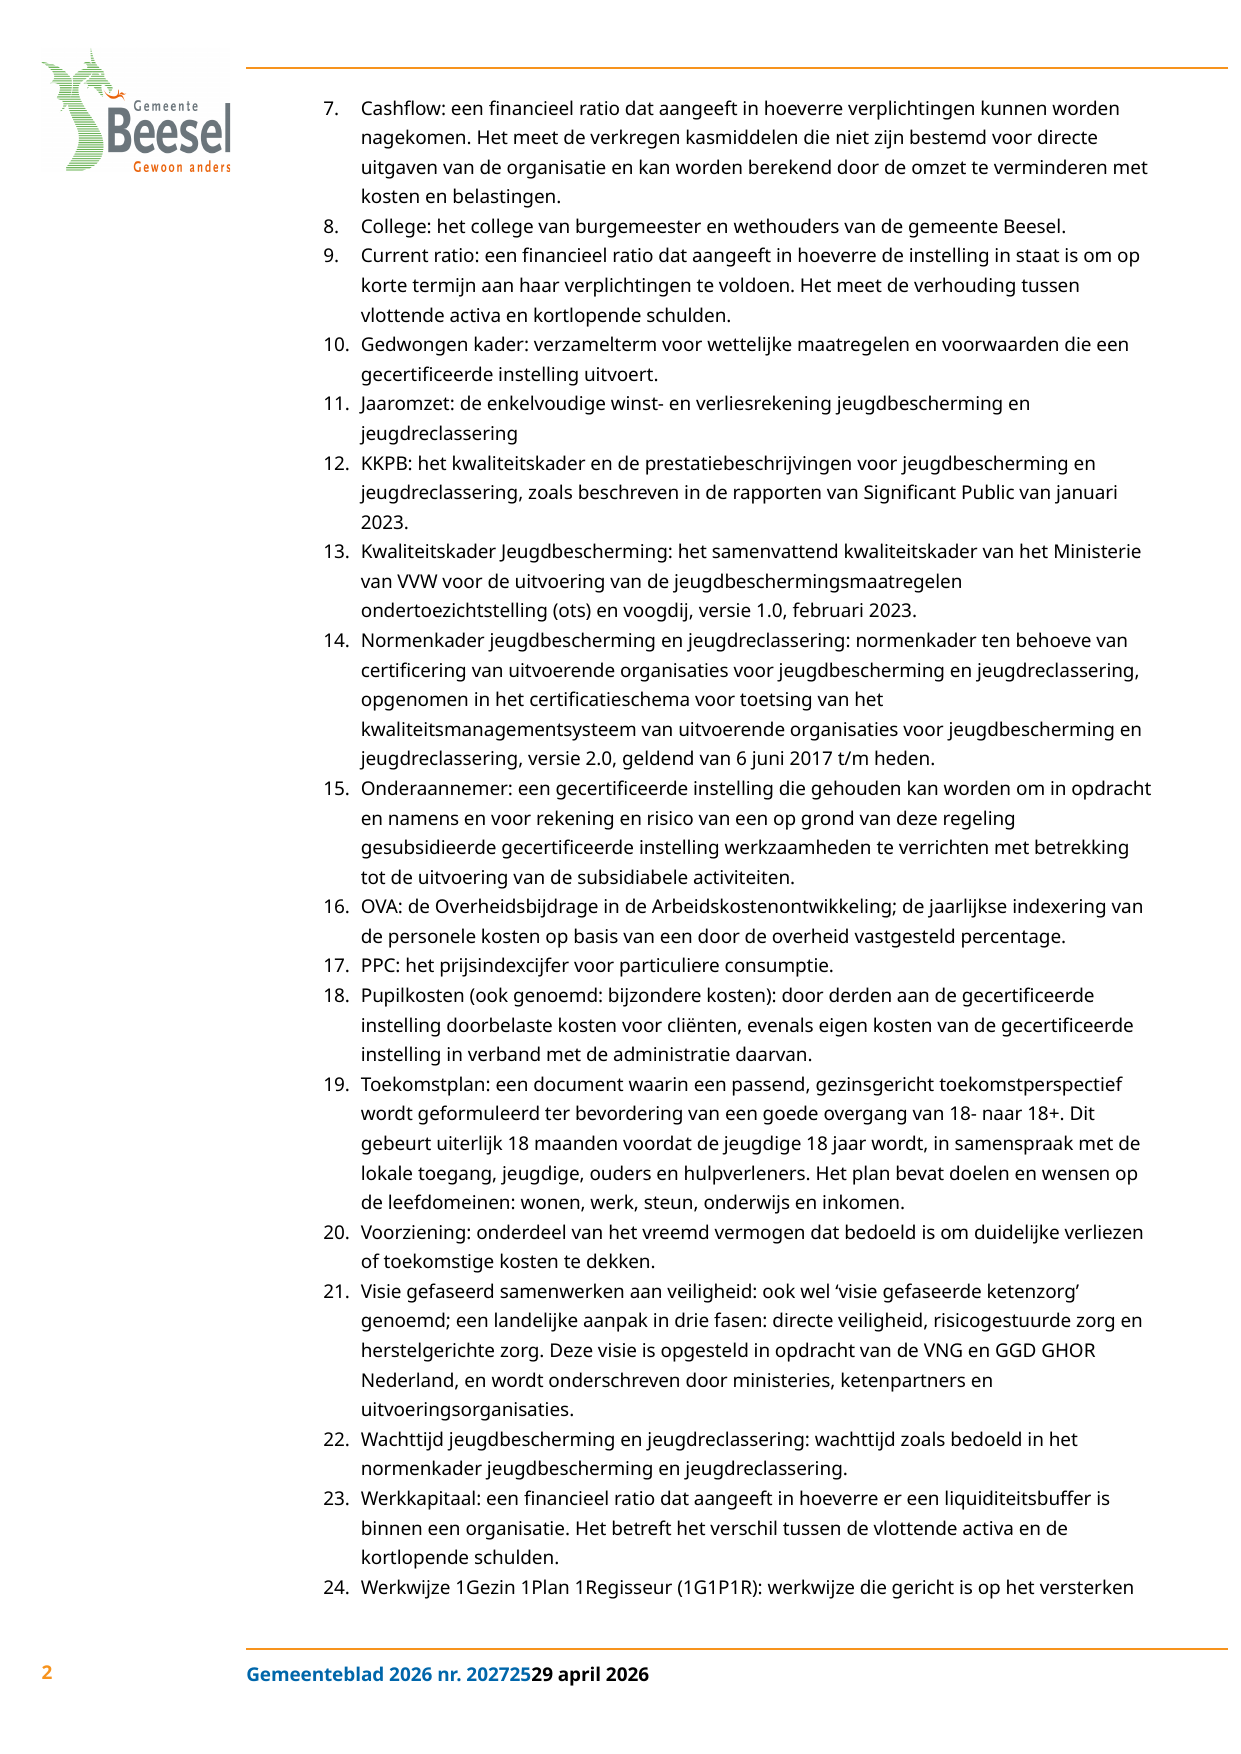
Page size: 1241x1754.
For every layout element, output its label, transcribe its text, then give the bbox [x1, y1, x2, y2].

list Toekomstplan: een document waarin een passend, gezinsgericht toekomstperspectief wordt geformuleerd ter bevordering van een goede overgang van 18- naar 18+. Dit gebeurt uiterlijk 18 maanden voordat de jeugdige 18 jaar wordt, in samenspraak met de lokale toegang, jeugdige, ouders en hulpverleners. Het plan bevat doelen en wensen op de leefdomeinen: wonen, werk, steun, onderwijs en inkomen. [323, 1071, 1152, 1215]
list Werkwijze 1Gezin 1Plan 1Regisseur (1G1P1R): werkwijze die gericht is op het versterken [323, 1574, 1152, 1600]
list College: het college van burgemeester en wethouders van de gemeente Beesel. [323, 213, 1152, 239]
list Cashflow: een financieel ratio dat aangeeft in hoeverre verplichtingen kunnen worden nagekomen. Het meet de verkregen kasmiddelen die niet zijn bestemd voor directe uitgaven van de organisatie en kan worden berekend door de omzet te verminderen met kosten en belastingen. [323, 95, 1152, 209]
list Pupilkosten (ook genoemd: bijzondere kosten): door derden aan de gecertificeerde instelling doorbelaste kosten voor cliënten, evenals eigen kosten van de gecertificeerde instelling in verband met de administratie daarvan. [323, 982, 1152, 1067]
list Normenkader jeugdbescherming en jeugdreclassering: normenkader ten behoeve van certificering van uitvoerende organisaties voor jeugdbescherming en jeugdreclassering, opgenomen in het certificatieschema voor toetsing van het kwaliteitsmanagementsysteem van uitvoerende organisaties voor jeugdbescherming en jeugdreclassering, versie 2.0, geldend van 6 juni 2017 t/m heden. [323, 627, 1152, 771]
list Werkkapitaal: een financieel ratio dat aangeeft in hoeverre er een liquiditeitsbuffer is binnen een organisatie. Het betreft het verschil tussen de vlottende activa en de kortlopende schulden. [323, 1485, 1152, 1570]
list Kwaliteitskader Jeugdbescherming: het samenvattend kwaliteitskader van het Ministerie van VVW voor de uitvoering van de jeugdbeschermingsmaatregelen ondertoezichtstelling (ots) en voogdij, versie 1.0, februari 2023. [323, 538, 1152, 623]
list Jaaromzet: de enkelvoudige winst- en verliesrekening jeugdbescherming en jeugdreclassering [323, 391, 1152, 446]
picture [41, 47, 231, 172]
list Voorziening: onderdeel van het vreemd vermogen dat bedoeld is om duidelijke verliezen of toekomstige kosten te dekken. [323, 1219, 1152, 1274]
list Wachttijd jeugdbescherming en jeugdreclassering: wachttijd zoals bedoeld in het normenkader jeugdbescherming en jeugdreclassering. [323, 1426, 1152, 1481]
list Gedwongen kader: verzamelterm voor wettelijke maatregelen en voorwaarden die een gecertificeerde instelling uitvoert. [323, 331, 1152, 387]
list OVA: de Overheidsbijdrage in de Arbeidskostenontwikkeling; de jaarlijkse indexering van de personele kosten op basis van een door de overheid vastgesteld percentage. [323, 893, 1152, 949]
list Onderaannemer: een gecertificeerde instelling die gehouden kan worden om in opdracht en namens en voor rekening en risico van een op grond van deze regeling gesubsidieerde gecertificeerde instelling werkzaamheden te verrichten met betrekking tot de uitvoering van de subsidiabele activiteiten. [323, 775, 1152, 890]
list Visie gefaseerd samenwerken aan veiligheid: ook wel ‘visie gefaseerde ketenzorg’ genoemd; een landelijke aanpak in drie fasen: directe veiligheid, risicogestuurde zorg en herstelgerichte zorg. Deze visie is opgesteld in opdracht van de VNG en GGD GHOR Nederland, en wordt onderschreven door ministeries, ketenpartners en uitvoeringsorganisaties. [323, 1278, 1152, 1422]
list KKPB: het kwaliteitskader en de prestatiebeschrijvingen voor jeugdbescherming en jeugdreclassering, zoals beschreven in de rapporten van Significant Public van januari 2023. [323, 450, 1152, 535]
list PPC: het prijsindexcijfer voor particuliere consumptie. [323, 953, 1152, 978]
list Current ratio: een financieel ratio dat aangeeft in hoeverre de instelling in staat is om op korte termijn aan haar verplichtingen te voldoen. Het meet de verhouding tussen vlottende activa en kortlopende schulden. [323, 243, 1152, 328]
